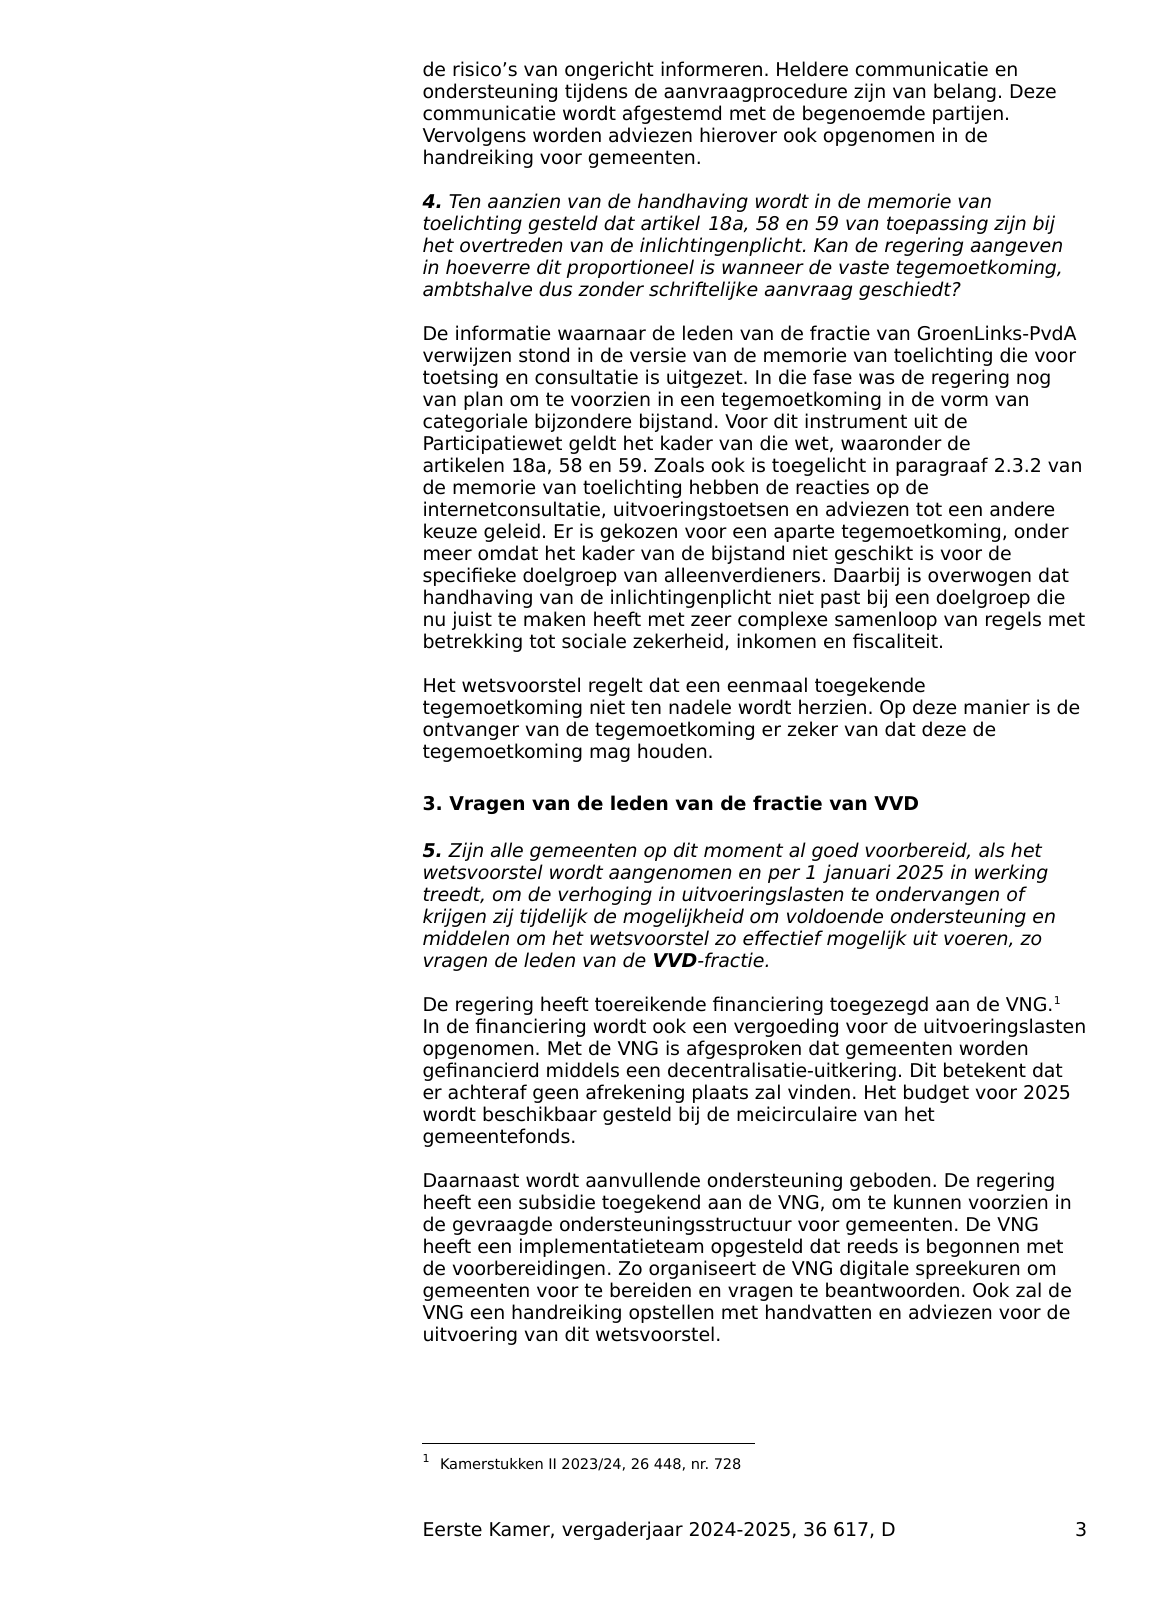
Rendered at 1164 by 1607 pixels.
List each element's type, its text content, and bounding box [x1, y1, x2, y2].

text De regering heeft toereikende financiering toegezegd aan de VNG. In de financiering wordt ook een vergoeding voor de uitvoeringslasten opgenomen. Met de VNG is afgesproken dat gemeenten worden gefinancierd middels een decentralisatie-uitkering. Dit betekent dat er achteraf geen afrekening plaats zal vinden. Het budget voor 2025 wordt beschikbaar gesteld bij de meicirculaire van het gemeentefonds. [422, 994, 1087, 1148]
text 4. Ten aanzien van de handhaving wordt in de memorie van toelichting gesteld dat artikel 18a, 58 en 59 van toepassing zijn bij het overtreden van de inlichtingenplicht. Kan de regering aangeven in hoeverre dit proportioneel is wanneer de vaste tegemoetkoming, ambtshalve dus zonder schriftelijke aanvraag geschiedt? [422, 191, 1087, 301]
text Daarnaast wordt aanvullende ondersteuning geboden. De regering heeft een subsidie toegekend aan de VNG, om te kunnen voorzien in de gevraagde ondersteuningsstructuur voor gemeenten. De VNG heeft een implementatieteam opgesteld dat reeds is begonnen met de voorbereidingen. Zo organiseert de VNG digitale spreekuren om gemeenten voor te bereiden en vragen te beantwoorden. Ook zal de VNG een handreiking opstellen met handvatten en adviezen voor de uitvoering van dit wetsvoorstel. [422, 1170, 1087, 1346]
text de risico’s van ongericht informeren. Heldere communicatie en ondersteuning tijdens de aanvraagprocedure zijn van belang. Deze communicatie wordt afgestemd met de begenoemde partijen. Vervolgens worden adviezen hierover ook opgenomen in de handreiking voor gemeenten. [422, 59, 1087, 169]
text Het wetsvoorstel regelt dat een eenmaal toegekende tegemoetkoming niet ten nadele wordt herzien. Op deze manier is de ontvanger van de tegemoetkoming er zeker van dat deze de tegemoetkoming mag houden. [422, 675, 1087, 763]
text De informatie waarnaar de leden van de fractie van GroenLinks-PvdA verwijzen stond in de versie van de memorie van toelichting die voor toetsing en consultatie is uitgezet. In die fase was de regering nog van plan om te voorzien in een tegemoetkoming in de vorm van categoriale bijzondere bijstand. Voor dit instrument uit de Participatiewet geldt het kader van die wet, waaronder de artikelen 18a, 58 en 59. Zoals ook is toegelicht in paragraaf 2.3.2 van de memorie van toelichting hebben de reacties op de internetconsultatie, uitvoeringstoetsen en adviezen tot een andere keuze geleid. Er is gekozen voor een aparte tegemoetkoming, onder meer omdat het kader van de bijstand niet geschikt is voor de specifieke doelgroep van alleenverdieners. Daarbij is overwogen dat handhaving van de inlichtingenplicht niet past bij een doelgroep die nu juist te maken heeft met zeer complexe samenloop van regels met betrekking tot sociale zekerheid, inkomen en fiscaliteit. [422, 323, 1087, 653]
text Kamerstukken II 2023/24, 26 448, nr. 728 [422, 1452, 1087, 1474]
text 5. Zijn alle gemeenten op dit moment al goed voorbereid, als het wetsvoorstel wordt aangenomen en per 1 januari 2025 in werking treedt, om de verhoging in uitvoeringslasten te ondervangen of krijgen zij tijdelijk de mogelijkheid om voldoende ondersteuning en middelen om het wetsvoorstel zo effectief mogelijk uit voeren, zo vragen de leden van de VVD-fractie. [422, 840, 1087, 972]
subtitle 3. Vragen van de leden van de fractie van VVD [422, 793, 1087, 815]
